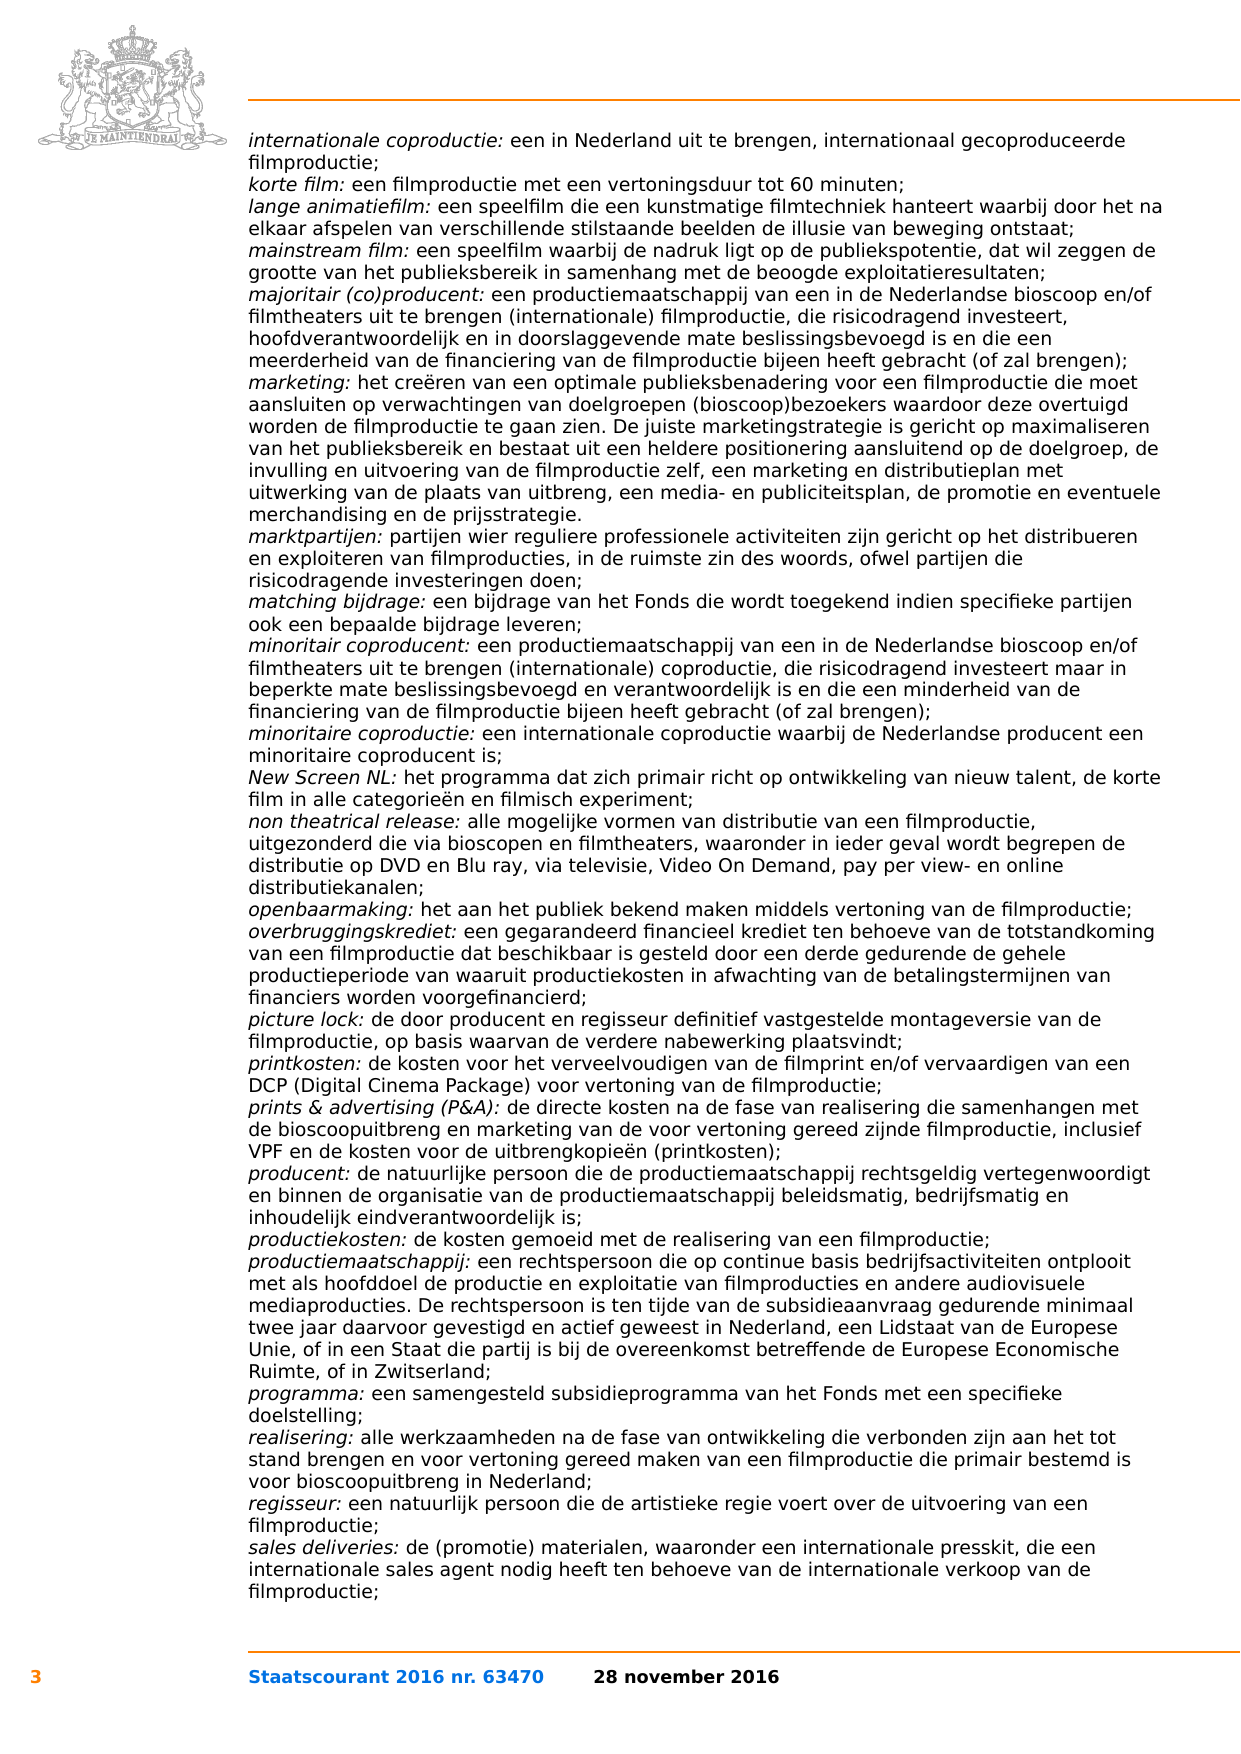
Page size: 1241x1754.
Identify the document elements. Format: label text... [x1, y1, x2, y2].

text sales deliveries: de (promotie) materialen, waaronder een internationale presskit, die een internationale sales agent nodig heeft ten behoeve van de internationale verkoop van de filmproductie; [248, 1537, 1163, 1602]
text New Screen NL: het programma dat zich primair richt op ontwikkeling van nieuw talent, de korte film in alle categorieën en filmisch experiment; [248, 767, 1163, 811]
text regisseur: een natuurlijk persoon die de artistieke regie voert over de uitvoering van een filmproductie; [248, 1493, 1163, 1537]
text korte film: een filmproductie met een vertoningsduur tot 60 minuten; [248, 174, 1163, 196]
text productiemaatschappij: een rechtspersoon die op continue basis bedrijfsactiviteiten ontplooit met als hoofddoel de productie en exploitatie van filmproducties en andere audiovisuele mediaproducties. De rechtspersoon is ten tijde van de subsidieaanvraag gedurende minimaal twee jaar daarvoor gevestigd en actief geweest in Nederland, een Lidstaat van de Europese Unie, of in een Staat die partij is bij de overeenkomst betreffende de Europese Economische Ruimte, of in Zwitserland; [248, 1251, 1163, 1383]
text marketing: het creëren van een optimale publieksbenadering voor een filmproductie die moet aansluiten op verwachtingen van doelgroepen (bioscoop)bezoekers waardoor deze overtuigd worden de filmproductie te gaan zien. De juiste marketingstrategie is gericht op maximaliseren van het publieksbereik en bestaat uit een heldere positionering aansluitend op de doelgroep, de invulling en uitvoering van de filmproductie zelf, een marketing en distributieplan met uitwerking van de plaats van uitbreng, een media- en publiciteitsplan, de promotie en eventuele merchandising en de prijsstrategie. [248, 372, 1163, 526]
text marktpartijen: partijen wier reguliere professionele activiteiten zijn gericht op het distribueren en exploiteren van filmproducties, in de ruimste zin des woords, ofwel partijen die risicodragende investeringen doen; [248, 526, 1163, 591]
text productiekosten: de kosten gemoeid met de realisering van een filmproductie; [248, 1229, 1163, 1251]
text minoritaire coproductie: een internationale coproductie waarbij de Nederlandse producent een minoritaire coproducent is; [248, 723, 1163, 767]
text non theatrical release: alle mogelijke vormen van distributie van een filmproductie, uitgezonderd die via bioscopen en filmtheaters, waaronder in ieder geval wordt begrepen de distributie op DVD en Blu ray, via televisie, Video On Demand, pay per view- en online distributiekanalen; [248, 811, 1163, 899]
text producent: de natuurlijke persoon die de productiemaatschappij rechtsgeldig vertegenwoordigt en binnen de organisatie van de productiemaatschappij beleidsmatig, bedrijfsmatig en inhoudelijk eindverantwoordelijk is; [248, 1163, 1163, 1229]
picture [38, 25, 227, 150]
text realisering: alle werkzaamheden na de fase van ontwikkeling die verbonden zijn aan het tot stand brengen en voor vertoning gereed maken van een filmproductie die primair bestemd is voor bioscoopuitbreng in Nederland; [248, 1427, 1163, 1493]
text openbaarmaking: het aan het publiek bekend maken middels vertoning van de filmproductie; [248, 899, 1163, 921]
text minoritair coproducent: een productiemaatschappij van een in de Nederlandse bioscoop en/of filmtheaters uit te brengen (internationale) coproductie, die risicodragend investeert maar in beperkte mate beslissingsbevoegd en verantwoordelijk is en die een minderheid van de financiering van de filmproductie bijeen heeft gebracht (of zal brengen); [248, 635, 1163, 723]
text picture lock: de door producent en regisseur definitief vastgestelde montageversie van de filmproductie, op basis waarvan de verdere nabewerking plaatsvindt; [248, 1009, 1163, 1053]
text programma: een samengesteld subsidieprogramma van het Fonds met een specifieke doelstelling; [248, 1383, 1163, 1427]
text majoritair (co)producent: een productiemaatschappij van een in de Nederlandse bioscoop en/of filmtheaters uit te brengen (internationale) filmproductie, die risicodragend investeert, hoofdverantwoordelijk en in doorslaggevende mate beslissingsbevoegd is en die een meerderheid van de financiering van de filmproductie bijeen heeft gebracht (of zal brengen); [248, 284, 1163, 372]
text mainstream film: een speelfilm waarbij de nadruk ligt op de publiekspotentie, dat wil zeggen de grootte van het publieksbereik in samenhang met de beoogde exploitatieresultaten; [248, 240, 1163, 284]
text printkosten: de kosten voor het verveelvoudigen van de filmprint en/of vervaardigen van een DCP (Digital Cinema Package) voor vertoning van de filmproductie; [248, 1053, 1163, 1097]
text prints & advertising (P&A): de directe kosten na de fase van realisering die samenhangen met de bioscoopuitbreng en marketing van de voor vertoning gereed zijnde filmproductie, inclusief VPF en de kosten voor de uitbrengkopieën (printkosten); [248, 1097, 1163, 1163]
text lange animatiefilm: een speelfilm die een kunstmatige filmtechniek hanteert waarbij door het na elkaar afspelen van verschillende stilstaande beelden de illusie van beweging ontstaat; [248, 196, 1163, 240]
text overbruggingskrediet: een gegarandeerd financieel krediet ten behoeve van de totstandkoming van een filmproductie dat beschikbaar is gesteld door een derde gedurende de gehele productieperiode van waaruit productiekosten in afwachting van de betalingstermijnen van financiers worden voorgefinancierd; [248, 921, 1163, 1009]
text matching bijdrage: een bijdrage van het Fonds die wordt toegekend indien specifieke partijen ook een bepaalde bijdrage leveren; [248, 591, 1163, 635]
text internationale coproductie: een in Nederland uit te brengen, internationaal gecoproduceerde filmproductie; [248, 130, 1163, 174]
